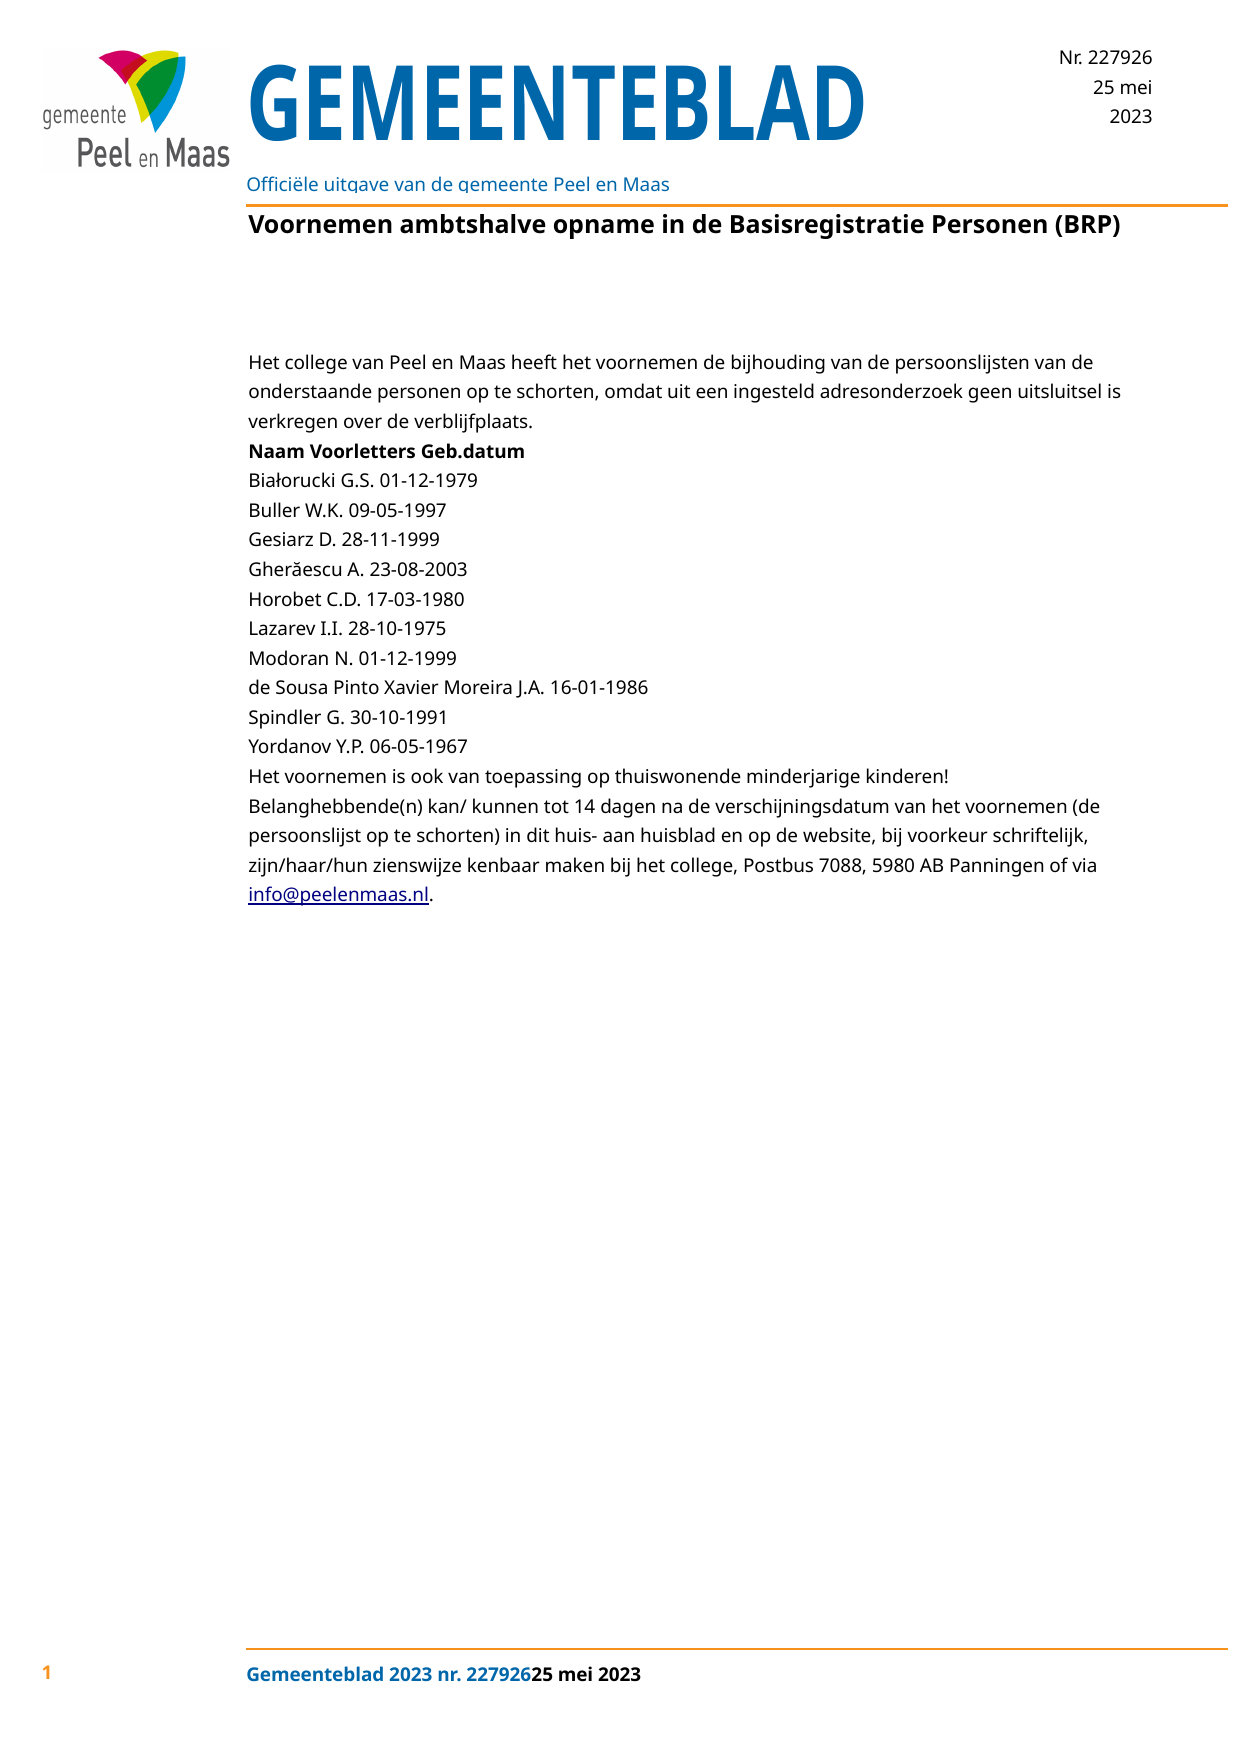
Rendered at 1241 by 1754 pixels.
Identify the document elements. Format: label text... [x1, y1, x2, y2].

text Naam Voorletters Geb.datum [248, 438, 1152, 464]
text Modoran N. 01-12-1999 [248, 645, 1152, 671]
text Yordanov Y.P. 06-05-1967 [248, 734, 1152, 759]
text Białorucki G.S. 01-12-1979 [248, 467, 1152, 493]
text Buller W.K. 09-05-1997 [248, 497, 1152, 523]
text de Sousa Pinto Xavier Moreira J.A. 16-01-1986 [248, 674, 1152, 700]
text Lazarev I.I. 28-10-1975 [248, 615, 1152, 641]
text Voornemen ambtshalve opname in de Basisregistratie Personen (BRP) [248, 207, 1152, 241]
picture [41, 47, 231, 172]
text Horobet C.D. 17-03-1980 [248, 586, 1152, 612]
text Belanghebbende(n) kan/ kunnen tot 14 dagen na de verschijningsdatum van het voornemen (de persoonslijst op te schorten) in dit huis- aan huisblad en op de website, bij voorkeur schriftelijk, zijn/haar/hun zienswijze kenbaar maken bij het college, Postbus 7088, 5980 AB Panningen of via info@peelenmaas.nl. [248, 793, 1152, 907]
text Spindler G. 30-10-1991 [248, 704, 1152, 730]
text Gherăescu A. 23-08-2003 [248, 556, 1152, 582]
text Het voornemen is ook van toepassing op thuiswonende minderjarige kinderen! [248, 763, 1152, 789]
text Het college van Peel en Maas heeft het voornemen de bijhouding van de persoonslijsten van de onderstaande personen op te schorten, omdat uit een ingesteld adresonderzoek geen uitsluitsel is verkregen over de verblijfplaats. [248, 349, 1152, 434]
text Gesiarz D. 28-11-1999 [248, 527, 1152, 552]
